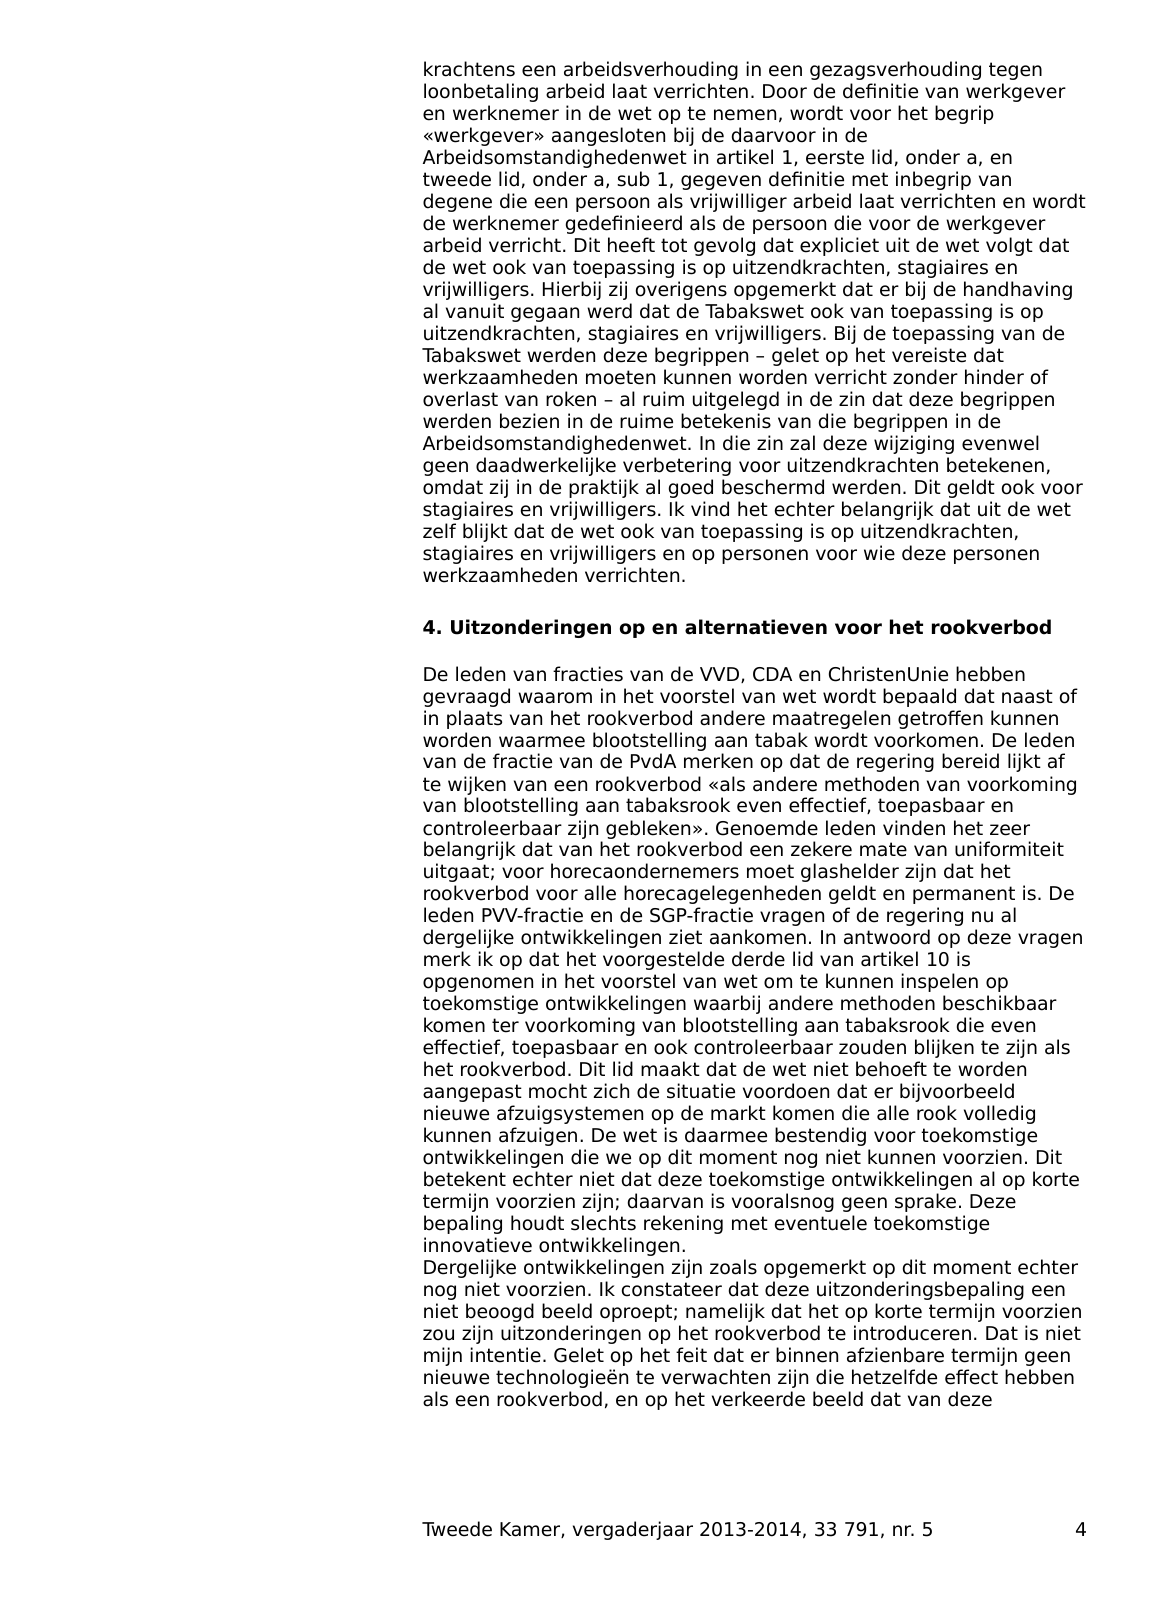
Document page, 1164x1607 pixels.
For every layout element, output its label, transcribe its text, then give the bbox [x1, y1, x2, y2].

text Dergelijke ontwikkelingen zijn zoals opgemerkt op dit moment echter nog niet voorzien. Ik constateer dat deze uitzonderingsbepaling een niet beoogd beeld oproept; namelijk dat het op korte termijn voorzien zou zijn uitzonderingen op het rookverbod te introduceren. Dat is niet mijn intentie. Gelet op het feit dat er binnen afzienbare termijn geen nieuwe technologieën te verwachten zijn die hetzelfde effect hebben als een rookverbod, en op het verkeerde beeld dat van deze [422, 1257, 1087, 1411]
subtitle 4. Uitzonderingen op en alternatieven voor het rookverbod [422, 617, 1087, 638]
text De leden van fracties van de VVD, CDA en ChristenUnie hebben gevraagd waarom in het voorstel van wet wordt bepaald dat naast of in plaats van het rookverbod andere maatregelen getroffen kunnen worden waarmee blootstelling aan tabak wordt voorkomen. De leden van de fractie van de PvdA merken op dat de regering bereid lijkt af te wijken van een rookverbod «als andere methoden van voorkoming van blootstelling aan tabaksrook even effectief, toepasbaar en controleerbaar zijn gebleken». Genoemde leden vinden het zeer belangrijk dat van het rookverbod een zekere mate van uniformiteit uitgaat; voor horecaondernemers moet glashelder zijn dat het rookverbod voor alle horecagelegenheden geldt en permanent is. De leden PVV-fractie en de SGP-fractie vragen of de regering nu al dergelijke ontwikkelingen ziet aankomen. In antwoord op deze vragen merk ik op dat het voorgestelde derde lid van artikel 10 is opgenomen in het voorstel van wet om te kunnen inspelen op toekomstige ontwikkelingen waarbij andere methoden beschikbaar komen ter voorkoming van blootstelling aan tabaksrook die even effectief, toepasbaar en ook controleerbaar zouden blijken te zijn als het rookverbod. Dit lid maakt dat de wet niet behoeft te worden aangepast mocht zich de situatie voordoen dat er bijvoorbeeld nieuwe afzuigsystemen op de markt komen die alle rook volledig kunnen afzuigen. De wet is daarmee bestendig voor toekomstige ontwikkelingen die we op dit moment nog niet kunnen voorzien. Dit betekent echter niet dat deze toekomstige ontwikkelingen al op korte termijn voorzien zijn; daarvan is vooralsnog geen sprake. Deze bepaling houdt slechts rekening met eventuele toekomstige innovatieve ontwikkelingen. [422, 663, 1087, 1257]
text krachtens een arbeidsverhouding in een gezagsverhouding tegen loonbetaling arbeid laat verrichten. Door de definitie van werkgever en werknemer in de wet op te nemen, wordt voor het begrip «werkgever» aangesloten bij de daarvoor in de Arbeidsomstandighedenwet in artikel 1, eerste lid, onder a, en tweede lid, onder a, sub 1, gegeven definitie met inbegrip van degene die een persoon als vrijwilliger arbeid laat verrichten en wordt de werknemer gedefinieerd als de persoon die voor de werkgever arbeid verricht. Dit heeft tot gevolg dat expliciet uit de wet volgt dat de wet ook van toepassing is op uitzendkrachten, stagiaires en vrijwilligers. Hierbij zij overigens opgemerkt dat er bij de handhaving al vanuit gegaan werd dat de Tabakswet ook van toepassing is op uitzendkrachten, stagiaires en vrijwilligers. Bij de toepassing van de Tabakswet werden deze begrippen – gelet op het vereiste dat werkzaamheden moeten kunnen worden verricht zonder hinder of overlast van roken – al ruim uitgelegd in de zin dat deze begrippen werden bezien in de ruime betekenis van die begrippen in de Arbeidsomstandighedenwet. In die zin zal deze wijziging evenwel geen daadwerkelijke verbetering voor uitzendkrachten betekenen, omdat zij in de praktijk al goed beschermd werden. Dit geldt ook voor stagiaires en vrijwilligers. Ik vind het echter belangrijk dat uit de wet zelf blijkt dat de wet ook van toepassing is op uitzendkrachten, stagiaires en vrijwilligers en op personen voor wie deze personen werkzaamheden verrichten. [422, 59, 1087, 587]
